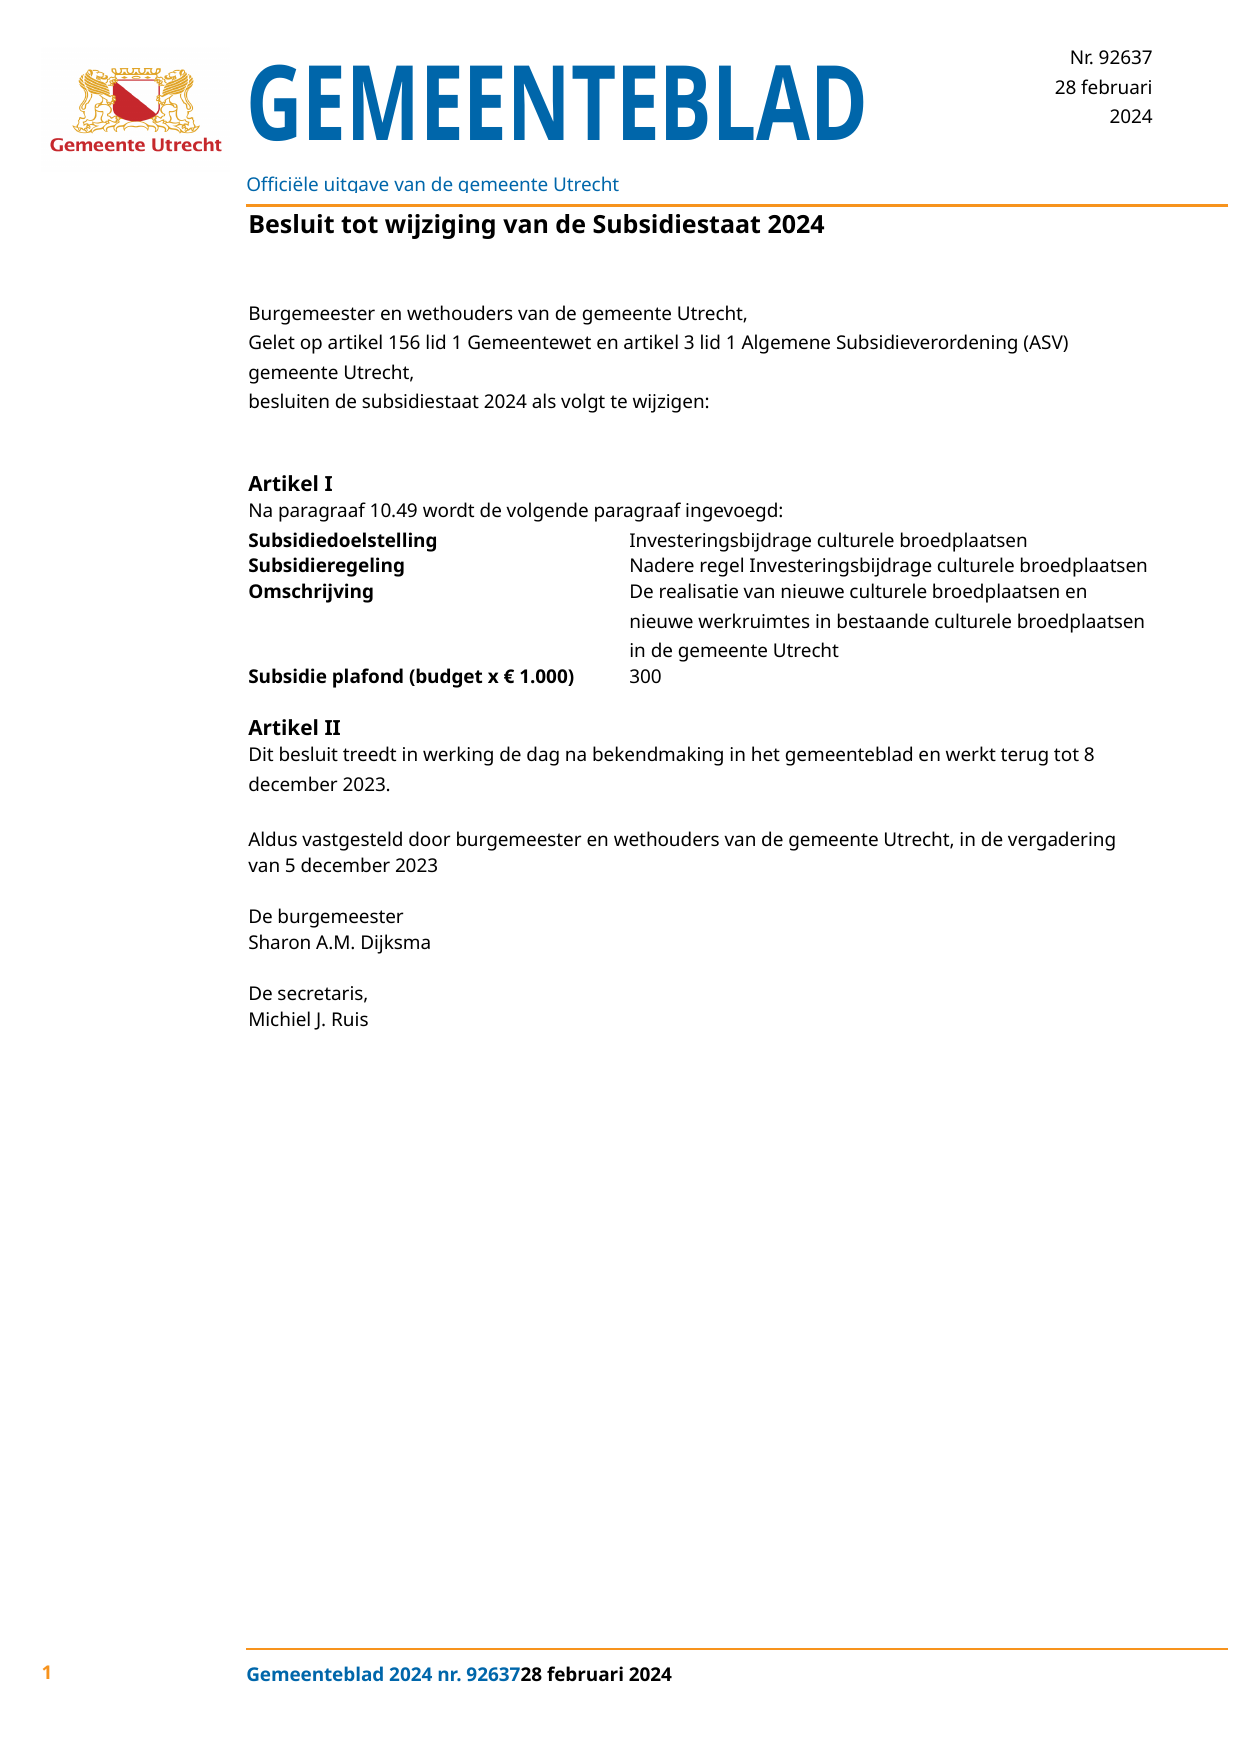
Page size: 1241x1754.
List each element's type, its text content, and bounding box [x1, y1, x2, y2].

text Sharon A.M. Dijksma [248, 929, 1152, 955]
text De secretaris, [248, 981, 1152, 1006]
text besluiten de subsidiestaat 2024 als volgt te wijzigen: [248, 389, 1152, 414]
table_cell Omschrijving [248, 578, 629, 663]
text Gelet op artikel 156 lid 1 Gemeentewet en artikel 3 lid 1 Algemene Subsidieverordening (ASV) gemeente Utrecht, [248, 329, 1152, 385]
table_header Investeringsbijdrage culturele broedplaatsen [629, 527, 1152, 552]
text Dit besluit treedt in werking de dag na bekendmaking in het gemeenteblad en werkt terug tot 8 december 2023. [248, 741, 1152, 797]
text De burgemeester [248, 903, 1152, 929]
text Besluit tot wijziging van de Subsidiestaat 2024 [248, 207, 1152, 241]
text Artikel II [248, 713, 1152, 741]
table_cell Subsidie plafond (budget x € 1.000) [248, 663, 629, 689]
text Na paragraaf 10.49 wordt de volgende paragraaf ingevoegd: [248, 497, 1152, 523]
text Artikel I [248, 469, 1152, 497]
text Michiel J. Ruis [248, 1006, 1152, 1032]
text Aldus vastgesteld door burgemeester en wethouders van de gemeente Utrecht, in de vergadering van 5 december 2023 [248, 826, 1152, 878]
table_cell Nadere regel Investeringsbijdrage culturele broedplaatsen [629, 553, 1152, 578]
table_cell Subsidieregeling [248, 553, 629, 578]
picture [41, 47, 231, 172]
text Burgemeester en wethouders van de gemeente Utrecht, [248, 300, 1152, 326]
table_cell De realisatie van nieuwe culturele broedplaatsen en nieuwe werkruimtes in bestaande culturele broedplaatsen in de gemeente Utrecht [629, 578, 1152, 663]
table_cell 300 [629, 663, 1152, 689]
table_header Subsidiedoelstelling [248, 527, 629, 552]
